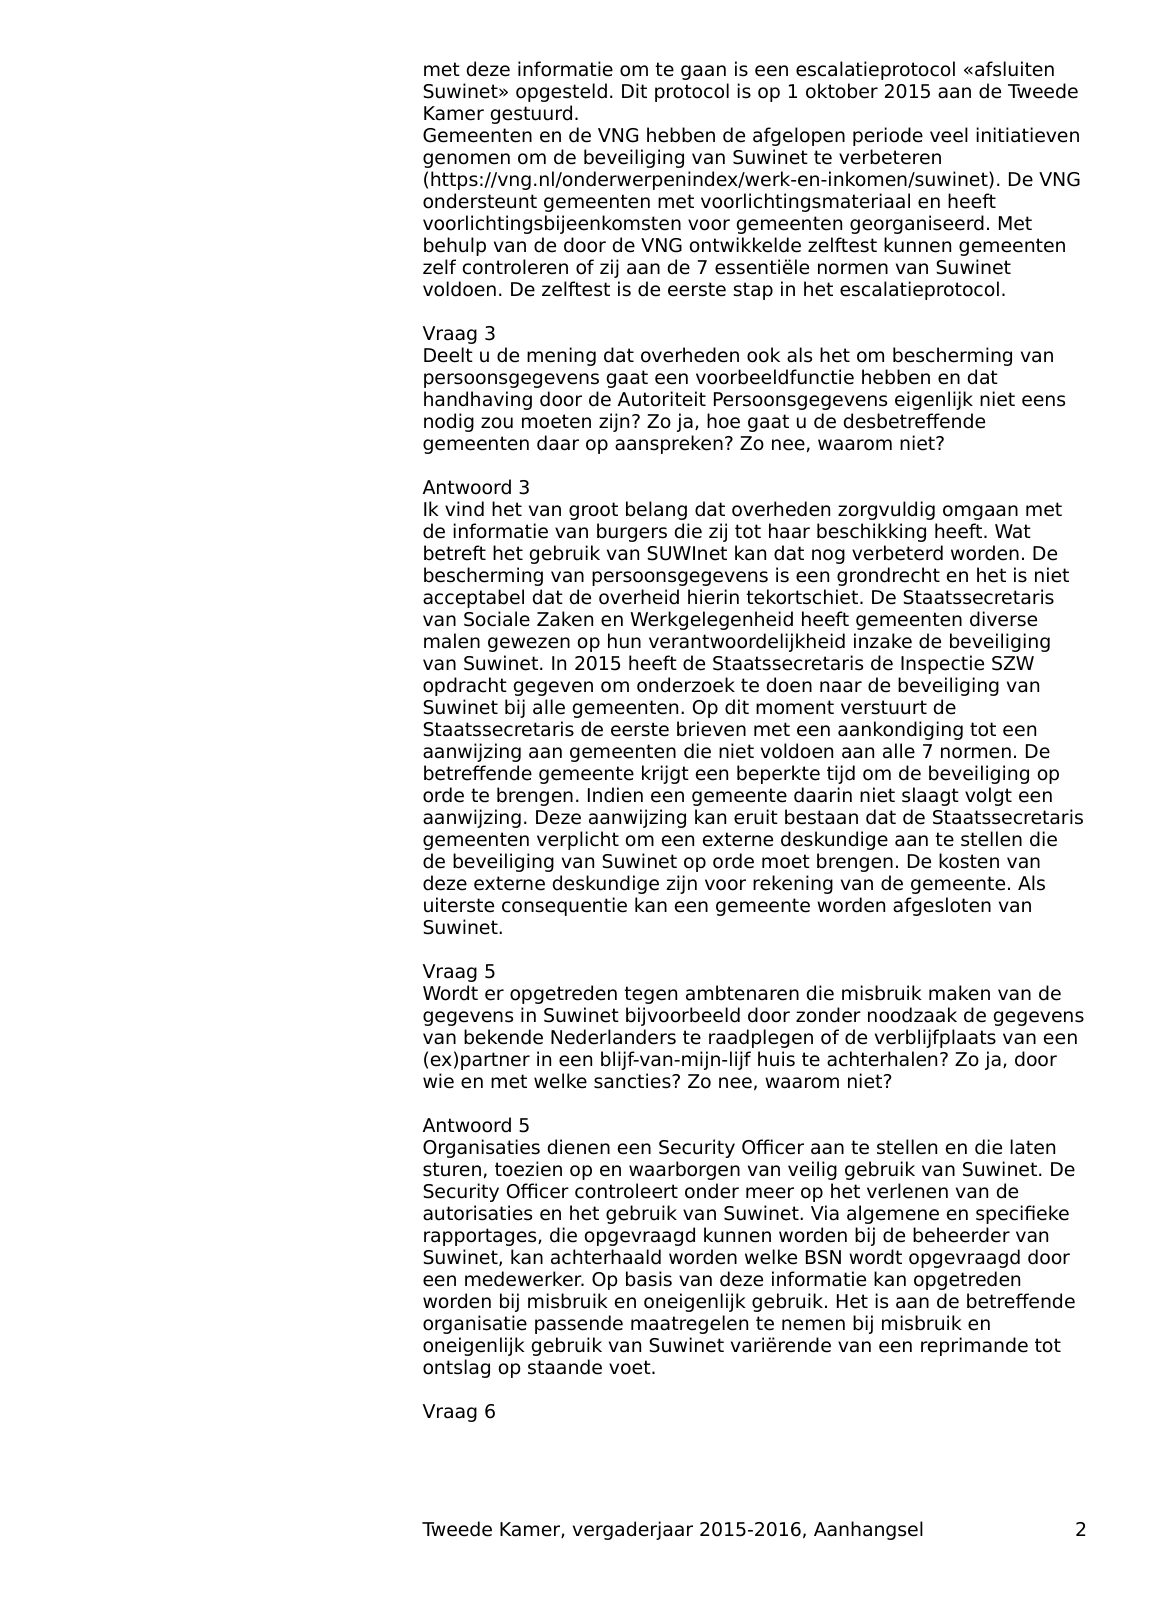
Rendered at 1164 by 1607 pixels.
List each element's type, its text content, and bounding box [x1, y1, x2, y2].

text Deelt u de mening dat overheden ook als het om bescherming van persoonsgegevens gaat een voorbeeldfunctie hebben en dat handhaving door de Autoriteit Persoonsgegevens eigenlijk niet eens nodig zou moeten zijn? Zo ja, hoe gaat u de desbetreffende gemeenten daar op aanspreken? Zo nee, waarom niet? [422, 345, 1087, 455]
text Gemeenten en de VNG hebben de afgelopen periode veel initiatieven genomen om de beveiliging van Suwinet te verbeteren (https://vng.nl/onderwerpenindex/werk-en-inkomen/suwinet). De VNG ondersteunt gemeenten met voorlichtingsmateriaal en heeft voorlichtingsbijeenkomsten voor gemeenten georganiseerd. Met behulp van de door de VNG ontwikkelde zelftest kunnen gemeenten zelf controleren of zij aan de 7 essentiële normen van Suwinet voldoen. De zelftest is de eerste stap in het escalatieprotocol. [422, 125, 1087, 301]
text Ik vind het van groot belang dat overheden zorgvuldig omgaan met de informatie van burgers die zij tot haar beschikking heeft. Wat betreft het gebruik van SUWInet kan dat nog verbeterd worden. De bescherming van persoonsgegevens is een grondrecht en het is niet acceptabel dat de overheid hierin tekortschiet. De Staatssecretaris van Sociale Zaken en Werkgelegenheid heeft gemeenten diverse malen gewezen op hun verantwoordelijkheid inzake de beveiliging van Suwinet. In 2015 heeft de Staatssecretaris de Inspectie SZW opdracht gegeven om onderzoek te doen naar de beveiliging van Suwinet bij alle gemeenten. Op dit moment verstuurt de Staatssecretaris de eerste brieven met een aankondiging tot een aanwijzing aan gemeenten die niet voldoen aan alle 7 normen. De betreffende gemeente krijgt een beperkte tijd om de beveiliging op orde te brengen. Indien een gemeente daarin niet slaagt volgt een aanwijzing. Deze aanwijzing kan eruit bestaan dat de Staatssecretaris gemeenten verplicht om een externe deskundige aan te stellen die de beveiliging van Suwinet op orde moet brengen. De kosten van deze externe deskundige zijn voor rekening van de gemeente. Als uiterste consequentie kan een gemeente worden afgesloten van Suwinet. [422, 499, 1087, 939]
text Antwoord 5 [422, 1115, 1087, 1137]
text met deze informatie om te gaan is een escalatieprotocol «afsluiten Suwinet» opgesteld. Dit protocol is op 1 oktober 2015 aan de Tweede Kamer gestuurd. [422, 59, 1087, 125]
text Vraag 5 [422, 961, 1087, 983]
text Antwoord 3 [422, 477, 1087, 499]
text Wordt er opgetreden tegen ambtenaren die misbruik maken van de gegevens in Suwinet bijvoorbeeld door zonder noodzaak de gegevens van bekende Nederlanders te raadplegen of de verblijfplaats van een (ex)partner in een blijf-van-mijn-lijf huis te achterhalen? Zo ja, door wie en met welke sancties? Zo nee, waarom niet? [422, 983, 1087, 1093]
text Vraag 3 [422, 323, 1087, 345]
text Organisaties dienen een Security Officer aan te stellen en die laten sturen, toezien op en waarborgen van veilig gebruik van Suwinet. De Security Officer controleert onder meer op het verlenen van de autorisaties en het gebruik van Suwinet. Via algemene en specifieke rapportages, die opgevraagd kunnen worden bij de beheerder van Suwinet, kan achterhaald worden welke BSN wordt opgevraagd door een medewerker. Op basis van deze informatie kan opgetreden worden bij misbruik en oneigenlijk gebruik. Het is aan de betreffende organisatie passende maatregelen te nemen bij misbruik en oneigenlijk gebruik van Suwinet variërende van een reprimande tot ontslag op staande voet. [422, 1137, 1087, 1379]
text Vraag 6 [422, 1401, 1087, 1423]
